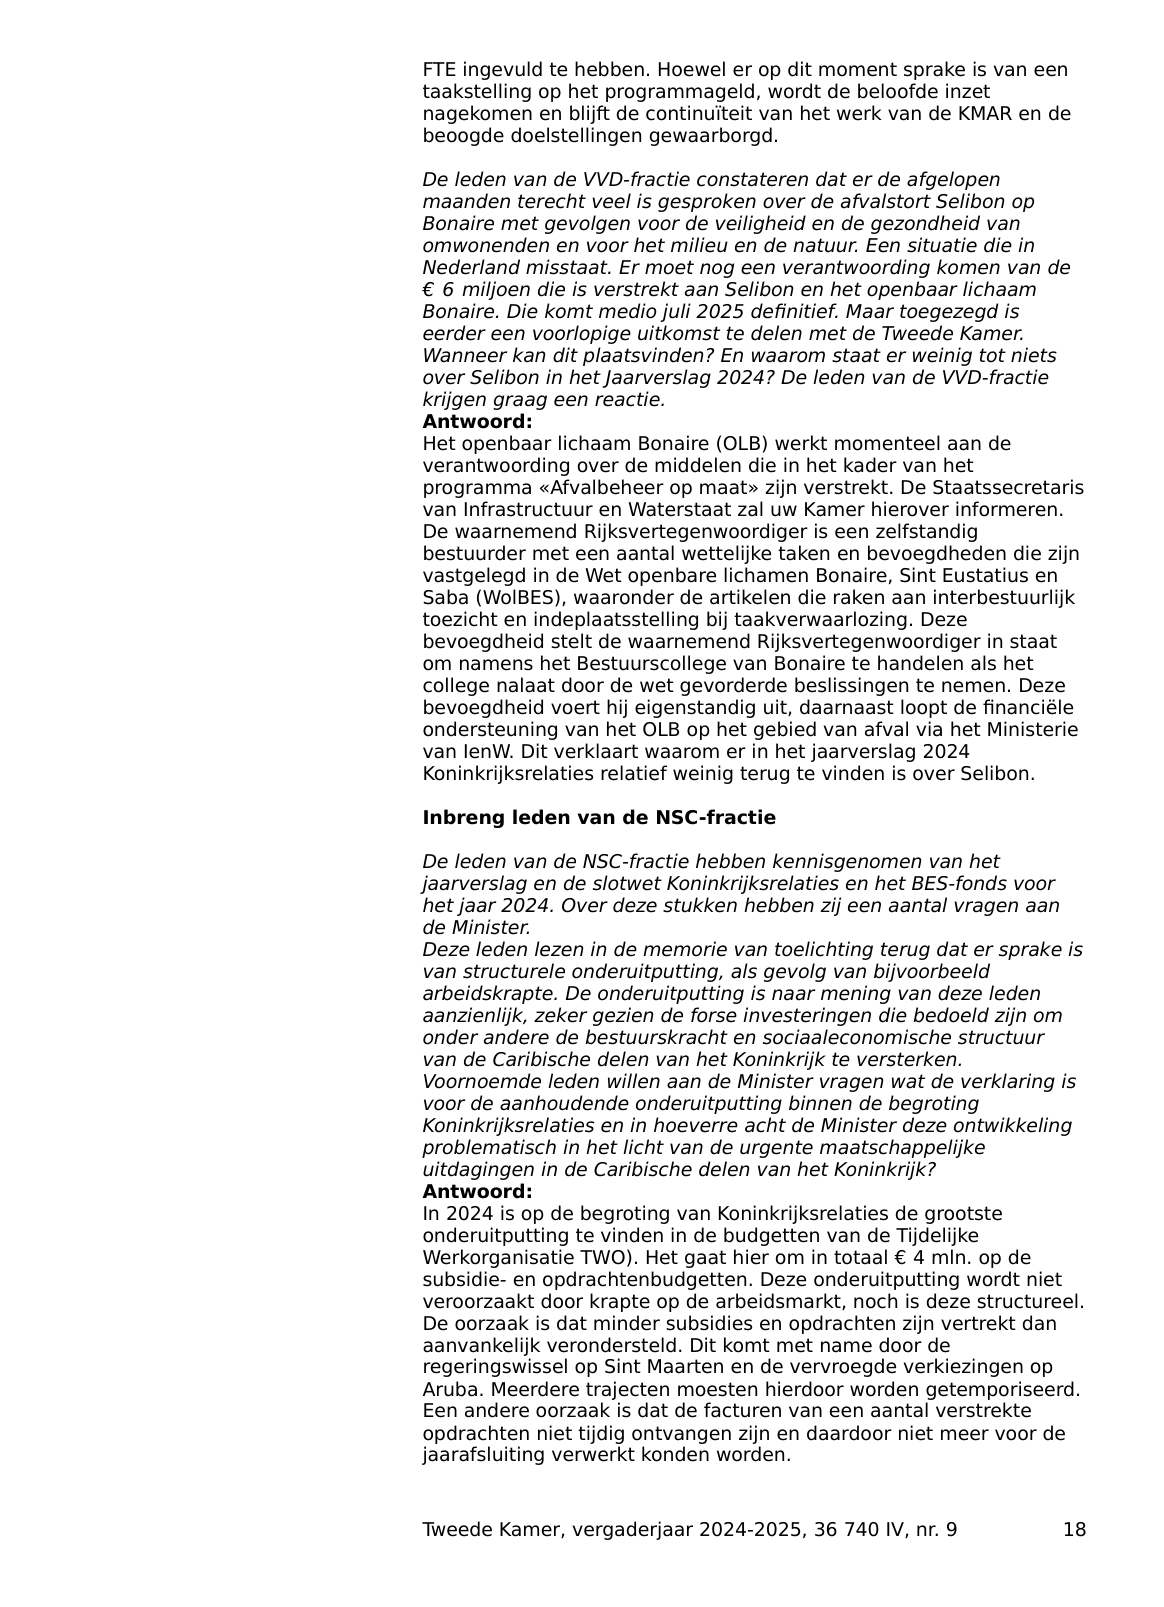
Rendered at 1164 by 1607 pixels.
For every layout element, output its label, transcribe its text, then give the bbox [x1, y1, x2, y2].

text Deze leden lezen in de memorie van toelichting terug dat er sprake is van structurele onderuitputting, als gevolg van bijvoorbeeld arbeidskrapte. De onderuitputting is naar mening van deze leden aanzienlijk, zeker gezien de forse investeringen die bedoeld zijn om onder andere de bestuurskracht en sociaaleconomische structuur van de Caribische delen van het Koninkrijk te versterken. Voornoemde leden willen aan de Minister vragen wat de verklaring is voor de aanhoudende onderuitputting binnen de begroting Koninkrijksrelaties en in hoeverre acht de Minister deze ontwikkeling problematisch in het licht van de urgente maatschappelijke uitdagingen in de Caribische delen van het Koninkrijk? [422, 939, 1087, 1181]
text In 2024 is op de begroting van Koninkrijksrelaties de grootste onderuitputting te vinden in de budgetten van de Tijdelijke Werkorganisatie TWO). Het gaat hier om in totaal € 4 mln. op de subsidie- en opdrachtenbudgetten. Deze onderuitputting wordt niet veroorzaakt door krapte op de arbeidsmarkt, noch is deze structureel. De oorzaak is dat minder subsidies en opdrachten zijn vertrekt dan aanvankelijk verondersteld. Dit komt met name door de regeringswissel op Sint Maarten en de vervroegde verkiezingen op Aruba. Meerdere trajecten moesten hierdoor worden getemporiseerd. Een andere oorzaak is dat de facturen van een aantal verstrekte opdrachten niet tijdig ontvangen zijn en daardoor niet meer voor de jaarafsluiting verwerkt konden worden. [422, 1203, 1087, 1466]
text FTE ingevuld te hebben. Hoewel er op dit moment sprake is van een taakstelling op het programmageld, wordt de beloofde inzet nagekomen en blijft de continuïteit van het werk van de KMAR en de beoogde doelstellingen gewaarborgd. [422, 59, 1087, 147]
text De leden van de VVD-fractie constateren dat er de afgelopen maanden terecht veel is gesproken over de afvalstort Selibon op Bonaire met gevolgen voor de veiligheid en de gezondheid van omwonenden en voor het milieu en de natuur. Een situatie die in Nederland misstaat. Er moet nog een verantwoording komen van de € 6 miljoen die is verstrekt aan Selibon en het openbaar lichaam Bonaire. Die komt medio juli 2025 definitief. Maar toegezegd is eerder een voorlopige uitkomst te delen met de Tweede Kamer. Wanneer kan dit plaatsvinden? En waarom staat er weinig tot niets over Selibon in het Jaarverslag 2024? De leden van de VVD-fractie krijgen graag een reactie. [422, 169, 1087, 411]
text Antwoord: [422, 411, 1087, 433]
subtitle Inbreng leden van de NSC-fractie [422, 807, 1087, 829]
text Het openbaar lichaam Bonaire (OLB) werkt momenteel aan de verantwoording over de middelen die in het kader van het programma «Afvalbeheer op maat» zijn verstrekt. De Staatssecretaris van Infrastructuur en Waterstaat zal uw Kamer hierover informeren. [422, 433, 1087, 521]
text De leden van de NSC-fractie hebben kennisgenomen van het jaarverslag en de slotwet Koninkrijksrelaties en het BES-fonds voor het jaar 2024. Over deze stukken hebben zij een aantal vragen aan de Minister. [422, 851, 1087, 939]
text Antwoord: [422, 1181, 1087, 1203]
text De waarnemend Rijksvertegenwoordiger is een zelfstandig bestuurder met een aantal wettelijke taken en bevoegdheden die zijn vastgelegd in de Wet openbare lichamen Bonaire, Sint Eustatius en Saba (WolBES), waaronder de artikelen die raken aan interbestuurlijk toezicht en indeplaatsstelling bij taakverwaarlozing. Deze bevoegdheid stelt de waarnemend Rijksvertegenwoordiger in staat om namens het Bestuurscollege van Bonaire te handelen als het college nalaat door de wet gevorderde beslissingen te nemen. Deze bevoegdheid voert hij eigenstandig uit, daarnaast loopt de financiële ondersteuning van het OLB op het gebied van afval via het Ministerie van IenW. Dit verklaart waarom er in het jaarverslag 2024 Koninkrijksrelaties relatief weinig terug te vinden is over Selibon. [422, 521, 1087, 784]
